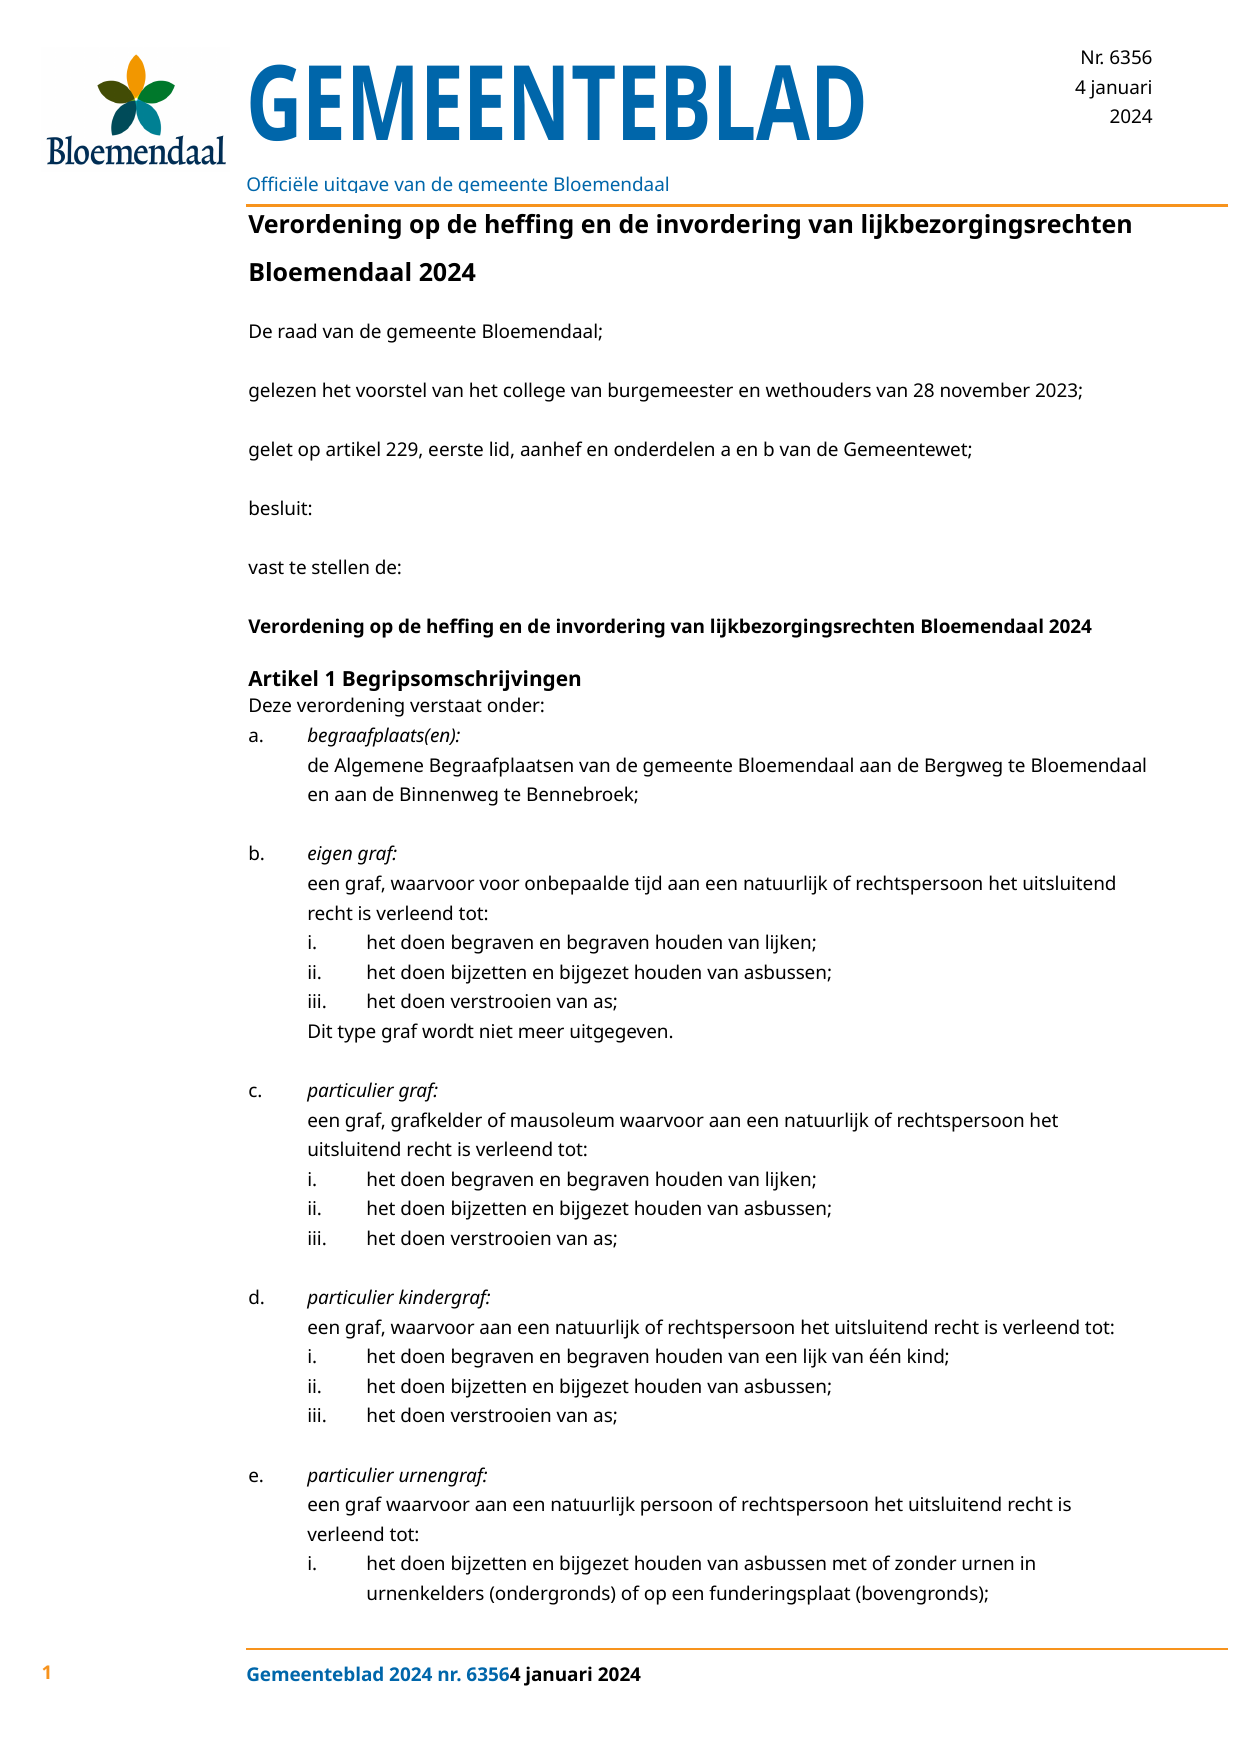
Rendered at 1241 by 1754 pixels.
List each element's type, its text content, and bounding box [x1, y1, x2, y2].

list het doen bijzetten en bijgezet houden van asbussen; [307, 1373, 1152, 1399]
list het doen verstrooien van as; [307, 988, 1152, 1014]
list particulier urnengraf: [248, 1462, 1152, 1487]
text Verordening op de heffing en de invordering van lijkbezorgingsrechten Bloemendaal 2024 [248, 614, 1152, 639]
list Dit type graf wordt niet meer uitgegeven. [248, 1018, 1152, 1044]
text De raad van de gemeente Bloemendaal; [248, 318, 1152, 344]
list begraafplaats(en): [248, 722, 1152, 748]
list het doen bijzetten en bijgezet houden van asbussen; [307, 1196, 1152, 1221]
text besluit: [248, 495, 1152, 521]
picture [41, 47, 231, 172]
list het doen begraven en begraven houden van lijken; [307, 929, 1152, 955]
list het doen begraven en begraven houden van lijken; [307, 1166, 1152, 1192]
list eigen graf: [248, 841, 1152, 866]
list het doen bijzetten en bijgezet houden van asbussen met of zonder urnen in urnenkelders (ondergronds) of op een funderingsplaat (bovengronds); [307, 1551, 1152, 1606]
list particulier kindergraf: [248, 1284, 1152, 1310]
list het doen verstrooien van as; [307, 1403, 1152, 1428]
list het doen verstrooien van as; [307, 1225, 1152, 1251]
text Artikel 1 Begripsomschrijvingen [248, 664, 1152, 693]
list een graf, waarvoor aan een natuurlijk of rechtspersoon het uitsluitend recht is verleend tot: [248, 1314, 1152, 1339]
list de Algemene Begraafplaatsen van de gemeente Bloemendaal aan de Bergweg te Bloemendaal en aan de Binnenweg te Bennebroek; [248, 752, 1152, 807]
list het doen begraven en begraven houden van een lijk van één kind; [307, 1343, 1152, 1369]
text Verordening op de heffing en de invordering van lijkbezorgingsrechten Bloemendaal 2024 [248, 207, 1152, 288]
list het doen bijzetten en bijgezet houden van asbussen; [307, 959, 1152, 984]
text gelet op artikel 229, eerste lid, aanhef en onderdelen a en b van de Gemeentewet; [248, 436, 1152, 462]
list een graf waarvoor aan een natuurlijk persoon of rechtspersoon het uitsluitend recht is verleend tot: [248, 1491, 1152, 1547]
list particulier graf: [248, 1077, 1152, 1103]
text Deze verordening verstaat onder: [248, 693, 1152, 718]
list een graf, grafkelder of mausoleum waarvoor aan een natuurlijk of rechtspersoon het uitsluitend recht is verleend tot: [248, 1107, 1152, 1162]
text vast te stellen de: [248, 554, 1152, 580]
list een graf, waarvoor voor onbepaalde tijd aan een natuurlijk of rechtspersoon het uitsluitend recht is verleend tot: [248, 870, 1152, 925]
text gelezen het voorstel van het college van burgemeester en wethouders van 28 november 2023; [248, 377, 1152, 403]
